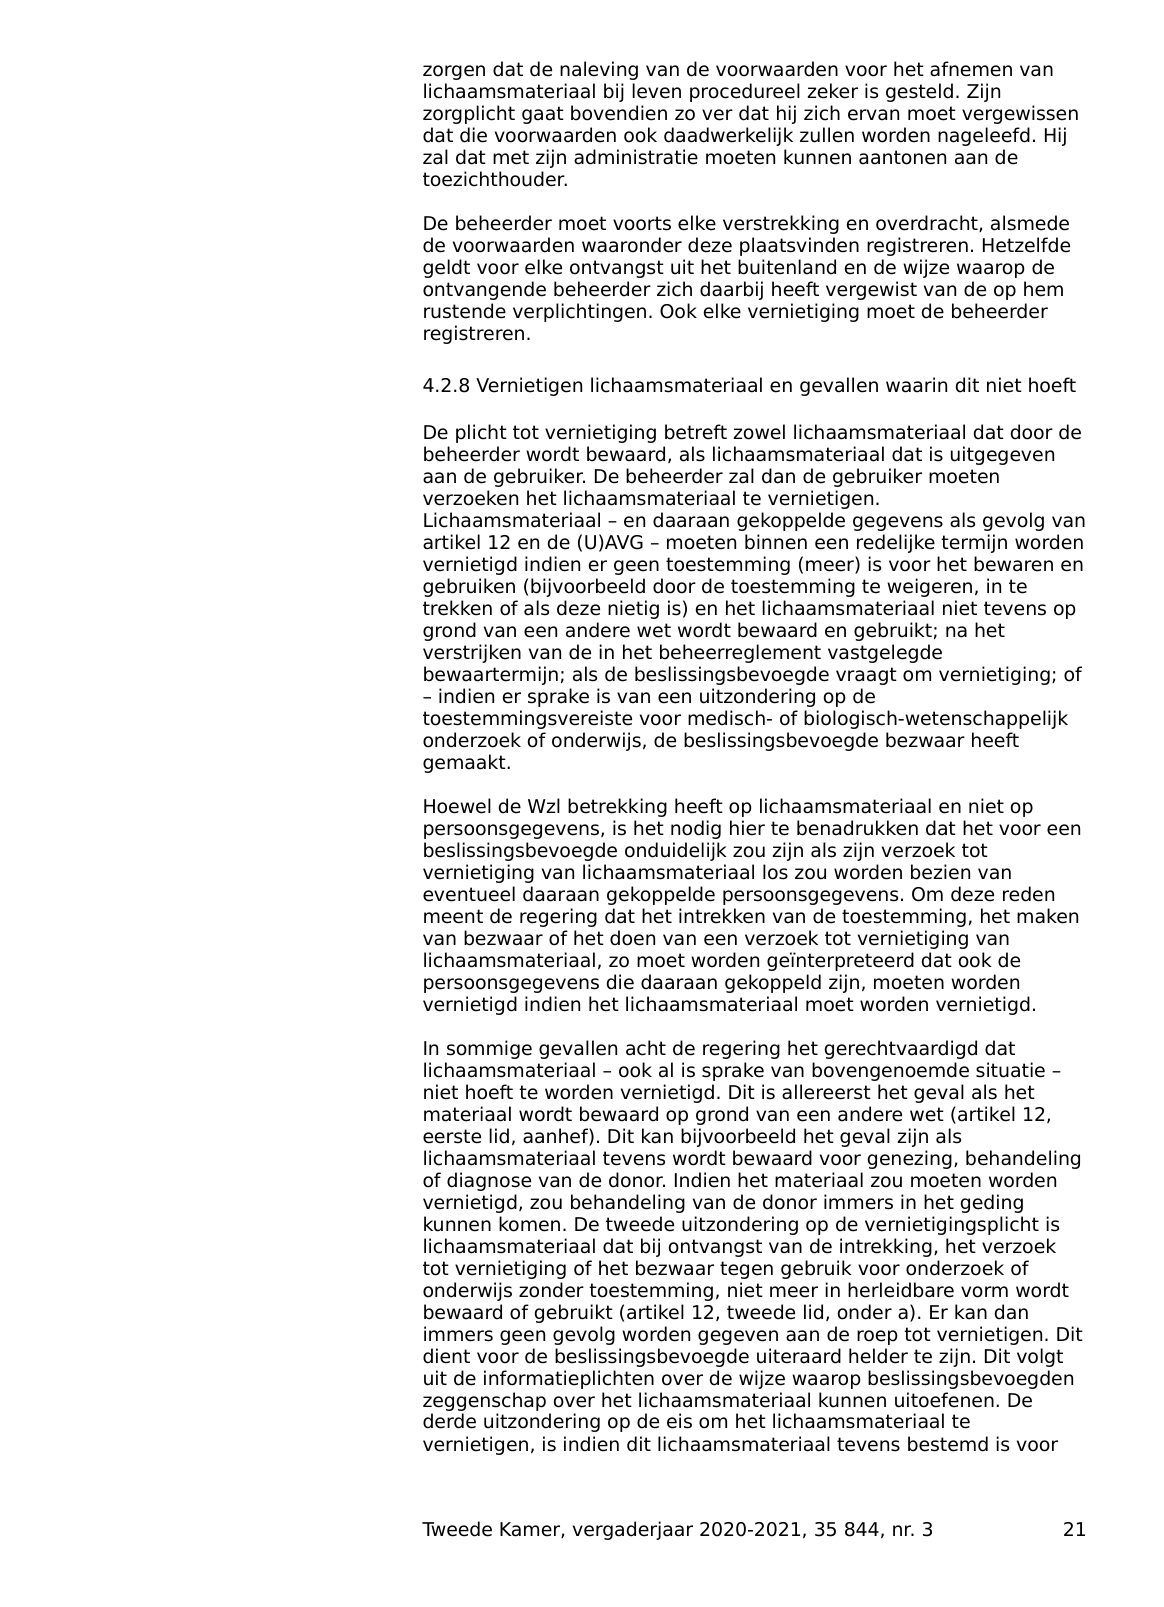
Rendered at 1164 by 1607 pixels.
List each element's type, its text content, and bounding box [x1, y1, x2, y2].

text In sommige gevallen acht de regering het gerechtvaardigd dat lichaamsmateriaal – ook al is sprake van bovengenoemde situatie – niet hoeft te worden vernietigd. Dit is allereerst het geval als het materiaal wordt bewaard op grond van een andere wet (artikel 12, eerste lid, aanhef). Dit kan bijvoorbeeld het geval zijn als lichaamsmateriaal tevens wordt bewaard voor genezing, behandeling of diagnose van de donor. Indien het materiaal zou moeten worden vernietigd, zou behandeling van de donor immers in het geding kunnen komen. De tweede uitzondering op de vernietigingsplicht is lichaamsmateriaal dat bij ontvangst van de intrekking, het verzoek tot vernietiging of het bezwaar tegen gebruik voor onderzoek of onderwijs zonder toestemming, niet meer in herleidbare vorm wordt bewaard of gebruikt (artikel 12, tweede lid, onder a). Er kan dan immers geen gevolg worden gegeven aan de roep tot vernietigen. Dit dient voor de beslissingsbevoegde uiteraard helder te zijn. Dit volgt uit de informatieplichten over de wijze waarop beslissingsbevoegden zeggenschap over het lichaamsmateriaal kunnen uitoefenen. De derde uitzondering op de eis om het lichaamsmateriaal te vernietigen, is indien dit lichaamsmateriaal tevens bestemd is voor [422, 1038, 1087, 1455]
subtitle 4.2.8 Vernietigen lichaamsmateriaal en gevallen waarin dit niet hoeft [422, 375, 1087, 397]
text De beheerder moet voorts elke verstrekking en overdracht, alsmede de voorwaarden waaronder deze plaatsvinden registreren. Hetzelfde geldt voor elke ontvangst uit het buitenland en de wijze waarop de ontvangende beheerder zich daarbij heeft vergewist van de op hem rustende verplichtingen. Ook elke vernietiging moet de beheerder registreren. [422, 213, 1087, 345]
text zorgen dat de naleving van de voorwaarden voor het afnemen van lichaamsmateriaal bij leven procedureel zeker is gesteld. Zijn zorgplicht gaat bovendien zo ver dat hij zich ervan moet vergewissen dat die voorwaarden ook daadwerkelijk zullen worden nageleefd. Hij zal dat met zijn administratie moeten kunnen aantonen aan de toezichthouder. [422, 59, 1087, 191]
text De plicht tot vernietiging betreft zowel lichaamsmateriaal dat door de beheerder wordt bewaard, als lichaamsmateriaal dat is uitgegeven aan de gebruiker. De beheerder zal dan de gebruiker moeten verzoeken het lichaamsmateriaal te vernietigen. [422, 422, 1087, 510]
text Lichaamsmateriaal – en daaraan gekoppelde gegevens als gevolg van artikel 12 en de (U)AVG – moeten binnen een redelijke termijn worden vernietigd indien er geen toestemming (meer) is voor het bewaren en gebruiken (bijvoorbeeld door de toestemming te weigeren, in te trekken of als deze nietig is) en het lichaamsmateriaal niet tevens op grond van een andere wet wordt bewaard en gebruikt; na het verstrijken van de in het beheerreglement vastgelegde bewaartermijn; als de beslissingsbevoegde vraagt om vernietiging; of – indien er sprake is van een uitzondering op de toestemmingsvereiste voor medisch- of biologisch-wetenschappelijk onderzoek of onderwijs, de beslissingsbevoegde bezwaar heeft gemaakt. [422, 510, 1087, 774]
text Hoewel de Wzl betrekking heeft op lichaamsmateriaal en niet op persoonsgegevens, is het nodig hier te benadrukken dat het voor een beslissingsbevoegde onduidelijk zou zijn als zijn verzoek tot vernietiging van lichaamsmateriaal los zou worden bezien van eventueel daaraan gekoppelde persoonsgegevens. Om deze reden meent de regering dat het intrekken van de toestemming, het maken van bezwaar of het doen van een verzoek tot vernietiging van lichaamsmateriaal, zo moet worden geïnterpreteerd dat ook de persoonsgegevens die daaraan gekoppeld zijn, moeten worden vernietigd indien het lichaamsmateriaal moet worden vernietigd. [422, 796, 1087, 1016]
